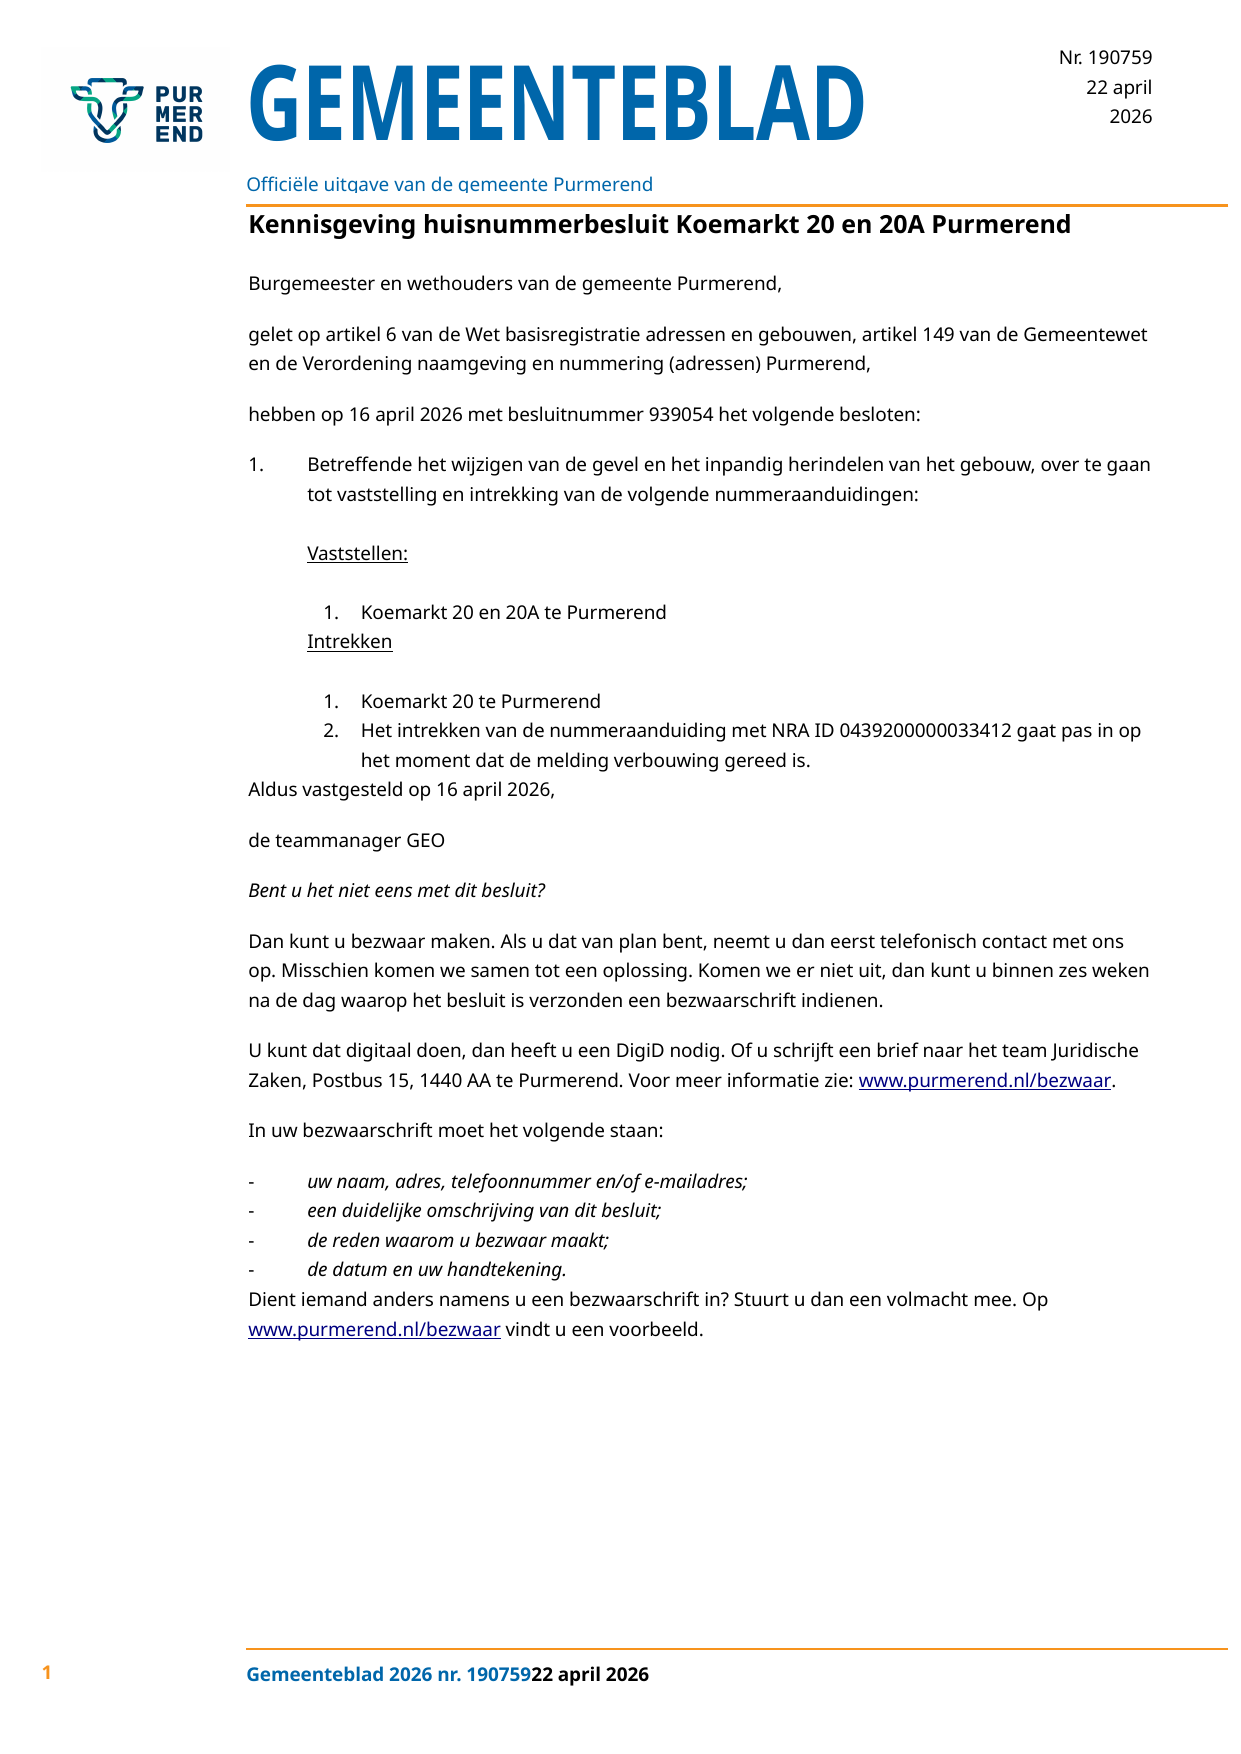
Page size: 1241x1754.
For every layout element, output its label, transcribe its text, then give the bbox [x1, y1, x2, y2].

list Vaststellen: [248, 540, 1152, 566]
text Dan kunt u bezwaar maken. Als u dat van plan bent, neemt u dan eerst telefonisch contact met ons op. Misschien komen we samen tot een oplossing. Komen we er niet uit, dan kunt u binnen zes weken na de dag waarop het besluit is verzonden een bezwaarschrift indienen. [248, 928, 1152, 1013]
list de datum en uw handtekening. [248, 1257, 1152, 1282]
text In uw bezwaarschrift moet het volgende staan: [248, 1117, 1152, 1143]
text Burgemeester en wethouders van de gemeente Purmerend, [248, 270, 1152, 296]
text Dient iemand anders namens u een bezwaarschrift in? Stuurt u dan een volmacht mee. Op www.purmerend.nl/bezwaar vindt u een voorbeeld. [248, 1286, 1152, 1341]
list een duidelijke omschrijving van dit besluit; [248, 1197, 1152, 1223]
text hebben op 16 april 2026 met besluitnummer 939054 het volgende besloten: [248, 401, 1152, 426]
text Kennisgeving huisnummerbesluit Koemarkt 20 en 20A Purmerend [248, 207, 1152, 241]
text Aldus vastgesteld op 16 april 2026, [248, 777, 1152, 802]
text Bent u het niet eens met dit besluit? [248, 877, 1152, 903]
list de reden waarom u bezwaar maakt; [248, 1227, 1152, 1253]
text gelet op artikel 6 van de Wet basisregistratie adressen en gebouwen, artikel 149 van de Gemeentewet en de Verordening naamgeving en nummering (adressen) Purmerend, [248, 321, 1152, 376]
list Koemarkt 20 te Purmerend [323, 688, 1152, 713]
list Koemarkt 20 en 20A te Purmerend [323, 599, 1152, 625]
list Het intrekken van de nummeraanduiding met NRA ID 0439200000033412 gaat pas in op het moment dat de melding verbouwing gereed is. [323, 717, 1152, 773]
list Intrekken [248, 629, 1152, 654]
list Betreffende het wijzigen van de gevel en het inpandig herindelen van het gebouw, over te gaan tot vaststelling en intrekking van de volgende nummeraanduidingen: [248, 451, 1152, 506]
text U kunt dat digitaal doen, dan heeft u een DigiD nodig. Of u schrijft een brief naar het team Juridische Zaken, Postbus 15, 1440 AA te Purmerend. Voor meer informatie zie: www.purmerend.nl/bezwaar. [248, 1037, 1152, 1093]
text de teammanager GEO [248, 827, 1152, 853]
picture [41, 47, 231, 172]
list uw naam, adres, telefoonnummer en/of e-mailadres; [248, 1168, 1152, 1193]
